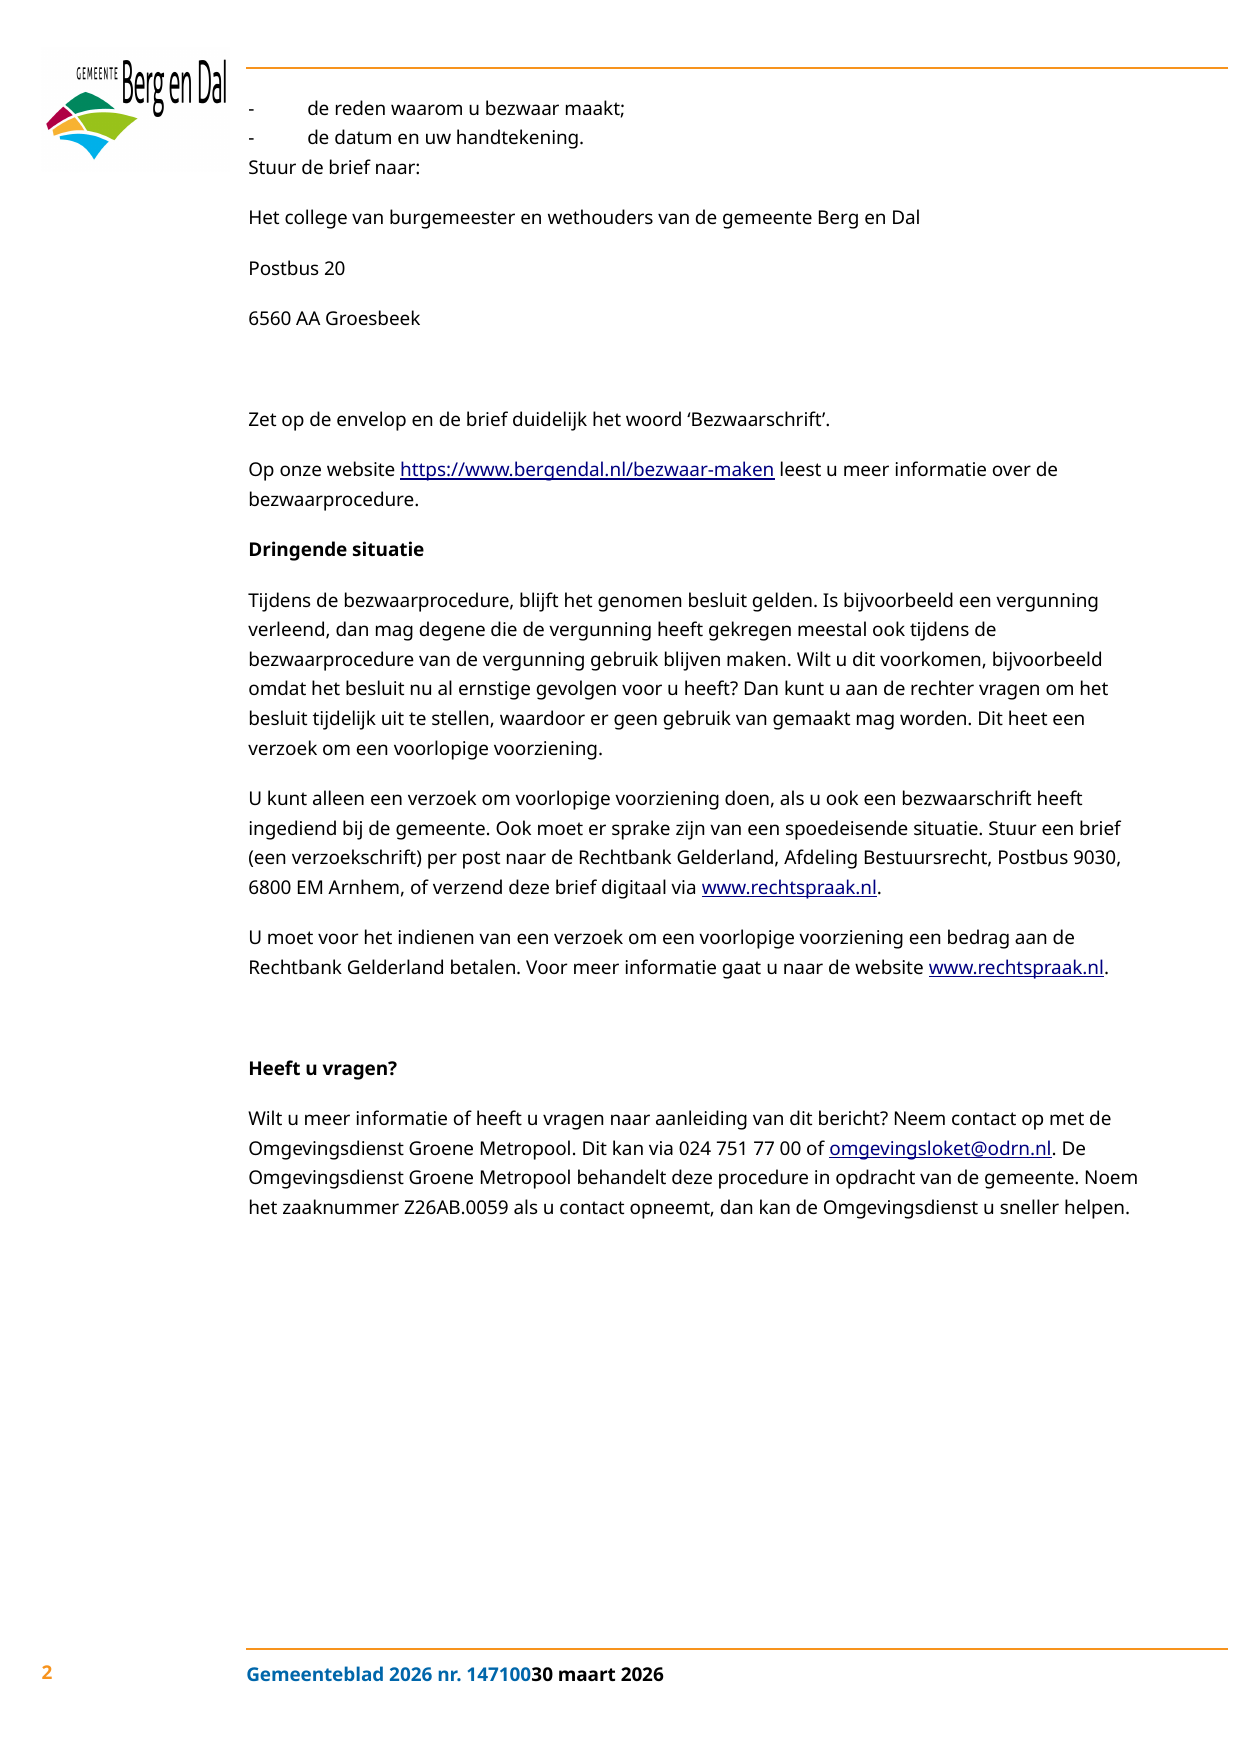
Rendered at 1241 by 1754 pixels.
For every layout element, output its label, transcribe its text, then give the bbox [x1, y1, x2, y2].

text Postbus 20 [248, 255, 1152, 281]
text Zet op de envelop en de brief duidelijk het woord ‘Bezwaarschrift’. [248, 406, 1152, 432]
text Tijdens de bezwaarprocedure, blijft het genomen besluit gelden. Is bijvoorbeeld een vergunning verleend, dan mag degene die de vergunning heeft gekregen meestal ook tijdens de bezwaarprocedure van de vergunning gebruik blijven maken. Wilt u dit voorkomen, bijvoorbeeld omdat het besluit nu al ernstige gevolgen voor u heeft? Dan kunt u aan de rechter vragen om het besluit tijdelijk uit te stellen, waardoor er geen gebruik van gemaakt mag worden. Dit heet een verzoek om een voorlopige voorziening. [248, 587, 1152, 761]
list de reden waarom u bezwaar maakt; [248, 95, 1152, 121]
text Het college van burgemeester en wethouders van de gemeente Berg en Dal [248, 204, 1152, 230]
text U moet voor het indienen van een verzoek om een voorlopige voorziening een bedrag aan de Rechtbank Gelderland betalen. Voor meer informatie gaat u naar de website www.rechtspraak.nl. [248, 924, 1152, 980]
text U kunt alleen een verzoek om voorlopige voorziening doen, als u ook een bezwaarschrift heeft ingediend bij de gemeente. Ook moet er sprake zijn van een spoedeisende situatie. Stuur een brief (een verzoekschrift) per post naar de Rechtbank Gelderland, Afdeling Bestuursrecht, Postbus 9030, 6800 EM Arnhem, of verzend deze brief digitaal via www.rechtspraak.nl. [248, 785, 1152, 900]
text 6560 AA Groesbeek [248, 305, 1152, 331]
text Dringende situatie [248, 536, 1152, 562]
text Op onze website https://www.bergendal.nl/bezwaar-maken leest u meer informatie over de bezwaarprocedure. [248, 456, 1152, 512]
list de datum en uw handtekening. [248, 124, 1152, 150]
text Wilt u meer informatie of heeft u vragen naar aanleiding van dit bericht? Neem contact op met de Omgevingsdienst Groene Metropool. Dit kan via 024 751 77 00 of omgevingsloket@odrn.nl. De Omgevingsdienst Groene Metropool behandelt deze procedure in opdracht van de gemeente. Noem het zaaknummer Z26AB.0059 als u contact opneemt, dan kan de Omgevingsdienst u sneller helpen. [248, 1105, 1152, 1220]
picture [41, 47, 231, 172]
text Heeft u vragen? [248, 1055, 1152, 1081]
text Stuur de brief naar: [248, 154, 1152, 180]
